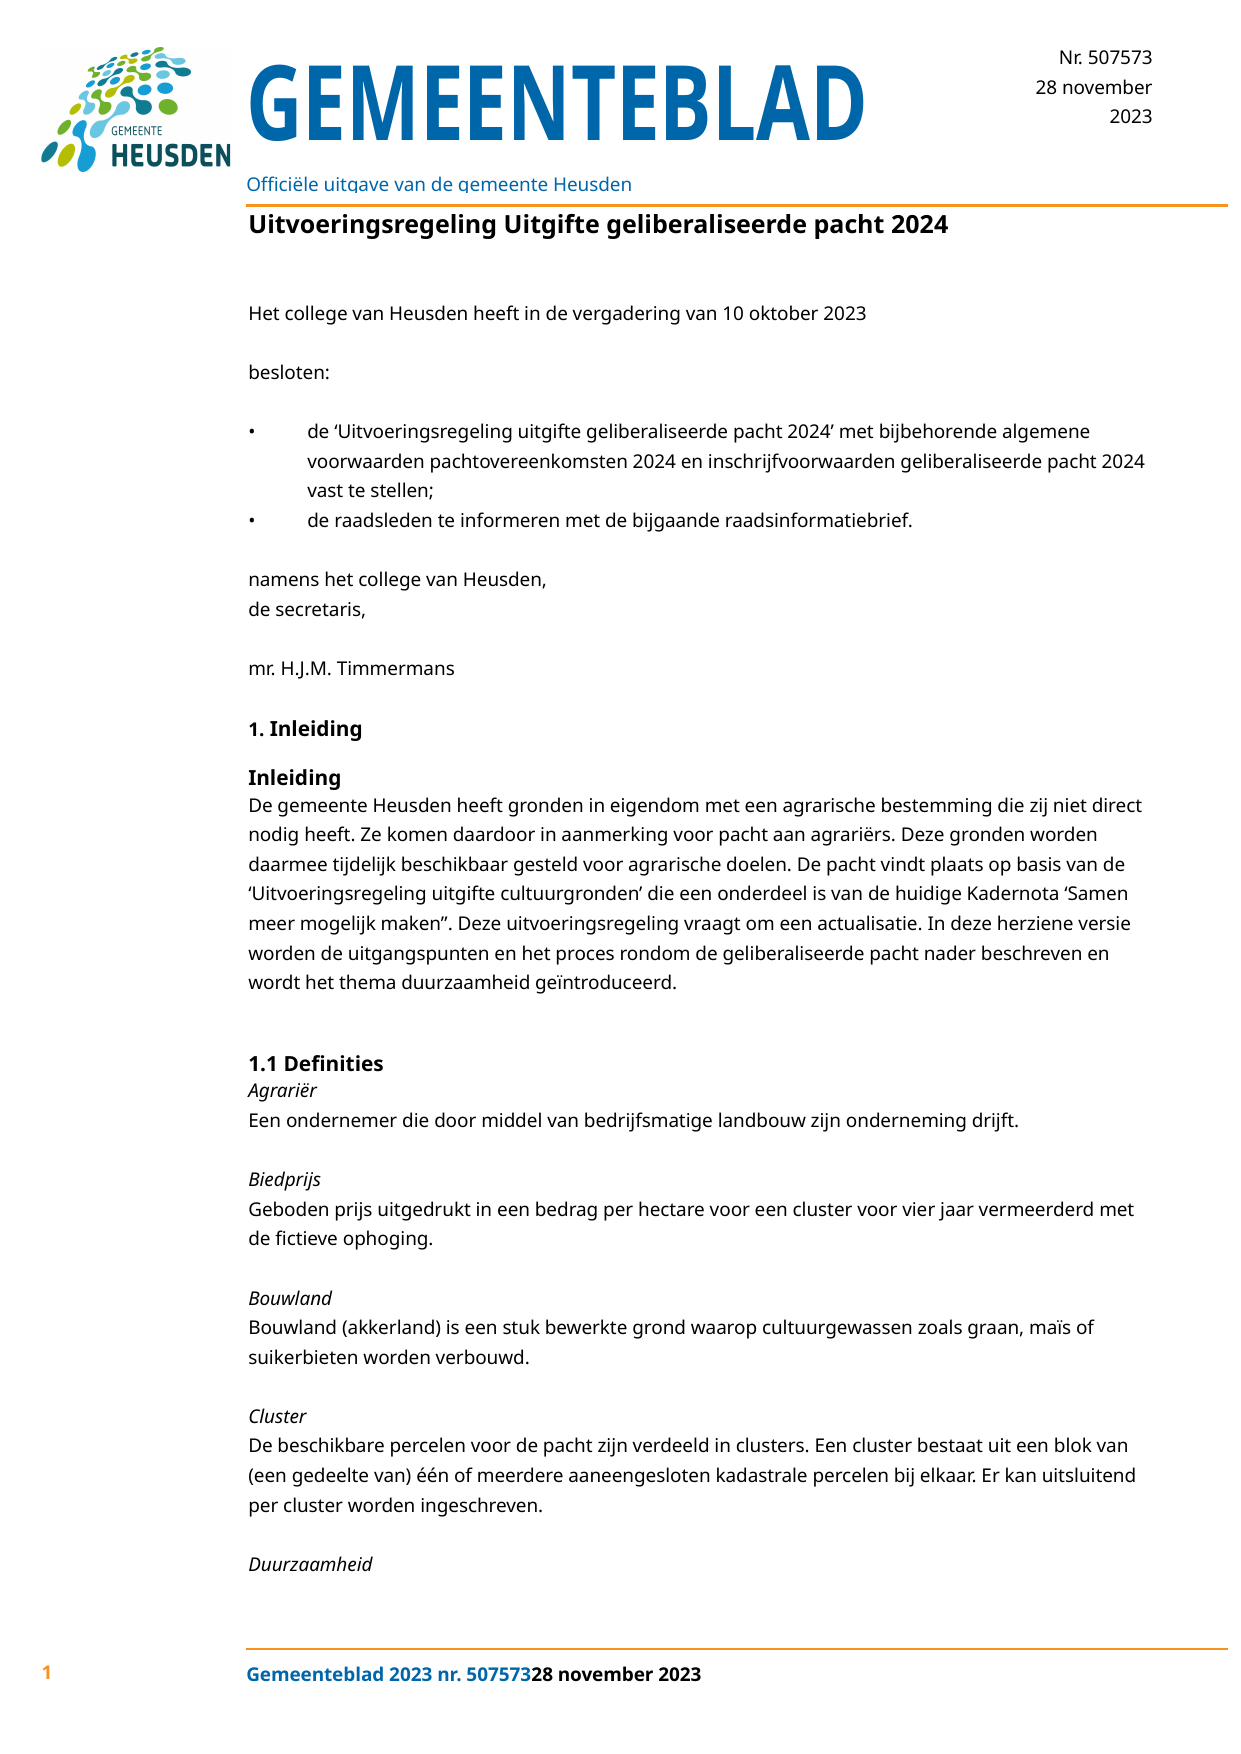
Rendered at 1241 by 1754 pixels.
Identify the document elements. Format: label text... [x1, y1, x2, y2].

text Bouwland [248, 1285, 1152, 1311]
list de ‘Uitvoeringsregeling uitgifte geliberaliseerde pacht 2024’ met bijbehorende algemene voorwaarden pachtovereenkomsten 2024 en inschrijfvoorwaarden geliberaliseerde pacht 2024 vast te stellen; [248, 418, 1152, 503]
text Uitvoeringsregeling Uitgifte geliberaliseerde pacht 2024 [248, 207, 1152, 241]
list de raadsleden te informeren met de bijgaande raadsinformatiebrief. [248, 507, 1152, 533]
text besloten: [248, 359, 1152, 385]
text namens het college van Heusden, [248, 566, 1152, 592]
text De gemeente Heusden heeft gronden in eigendom met een agrarische bestemming die zij niet direct nodig heeft. Ze komen daardoor in aanmerking voor pacht aan agrariërs. Deze gronden worden daarmee tijdelijk beschikbaar gesteld voor agrarische doelen. De pacht vindt plaats op basis van de ‘Uitvoeringsregeling uitgifte cultuurgronden’ die een onderdeel is van de huidige Kadernota ‘Samen meer mogelijk maken”. Deze uitvoeringsregeling vraagt om een actualisatie. In deze herziene versie worden de uitgangspunten en het proces rondom de geliberaliseerde pacht nader beschreven en wordt het thema duurzaamheid geïntroduceerd. [248, 792, 1152, 995]
text Agrariër [248, 1078, 1152, 1103]
picture [41, 47, 231, 172]
text Biedprijs [248, 1166, 1152, 1192]
text Geboden prijs uitgedrukt in een bedrag per hectare voor een cluster voor vier jaar vermeerderd met de fictieve ophoging. [248, 1196, 1152, 1251]
text Duurzaamheid [248, 1551, 1152, 1577]
text De beschikbare percelen voor de pacht zijn verdeeld in clusters. Een cluster bestaat uit een blok van (een gedeelte van) één of meerdere aaneengesloten kadastrale percelen bij elkaar. Er kan uitsluitend per cluster worden ingeschreven. [248, 1433, 1152, 1518]
text 1. Inleiding [248, 714, 1152, 742]
text Het college van Heusden heeft in de vergadering van 10 oktober 2023 [248, 300, 1152, 326]
text Cluster [248, 1403, 1152, 1429]
text Inleiding [248, 763, 1152, 792]
text 1.1 Definities [248, 1049, 1152, 1078]
text mr. H.J.M. Timmermans [248, 655, 1152, 681]
text Bouwland (akkerland) is een stuk bewerkte grond waarop cultuurgewassen zoals graan, maïs of suikerbieten worden verbouwd. [248, 1314, 1152, 1370]
text de secretaris, [248, 596, 1152, 621]
text Een ondernemer die door middel van bedrijfsmatige landbouw zijn onderneming drijft. [248, 1107, 1152, 1133]
